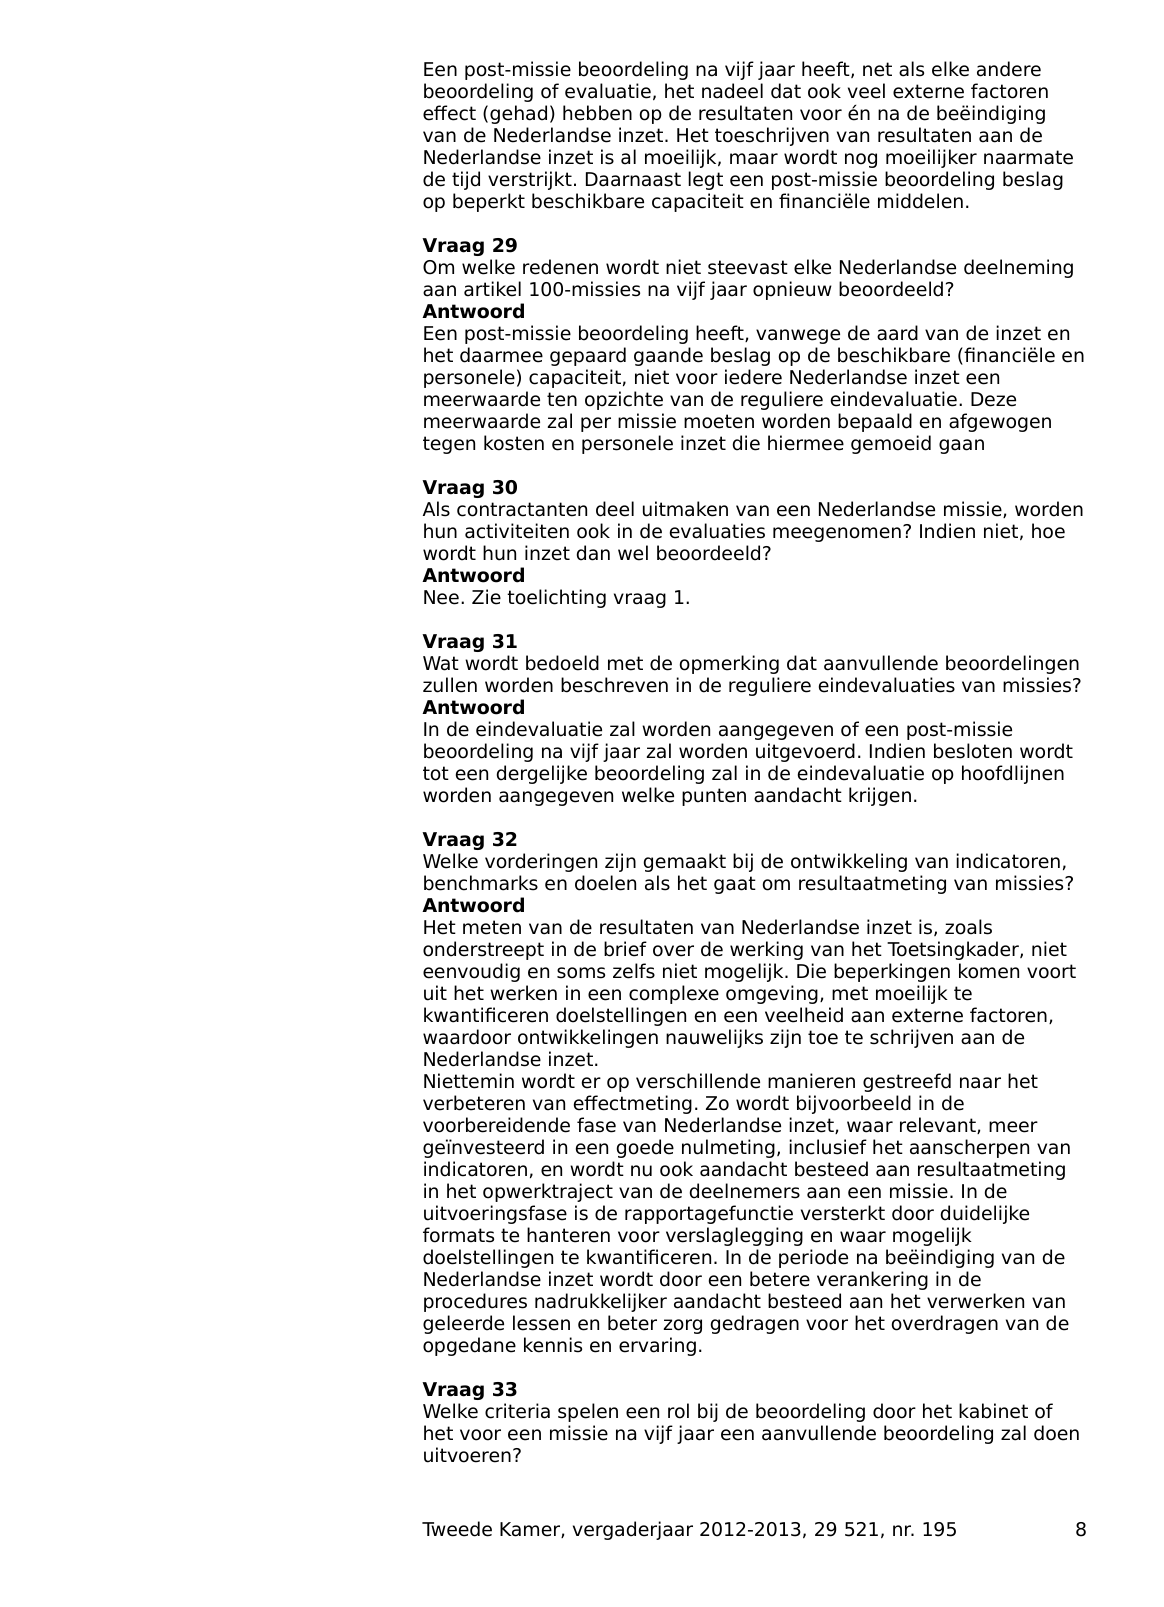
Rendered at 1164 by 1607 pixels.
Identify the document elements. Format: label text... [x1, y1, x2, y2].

text Wat wordt bedoeld met de opmerking dat aanvullende beoordelingen zullen worden beschreven in de reguliere eindevaluaties van missies? [422, 653, 1087, 697]
text Vraag 33 [422, 1379, 1087, 1401]
text Welke criteria spelen een rol bij de beoordeling door het kabinet of het voor een missie na vijf jaar een aanvullende beoordeling zal doen uitvoeren? [422, 1401, 1087, 1467]
text Vraag 31 [422, 631, 1087, 653]
text Antwoord [422, 697, 1087, 719]
text Het meten van de resultaten van Nederlandse inzet is, zoals onderstreept in de brief over de werking van het Toetsingkader, niet eenvoudig en soms zelfs niet mogelijk. Die beperkingen komen voort uit het werken in een complexe omgeving, met moeilijk te kwantificeren doelstellingen en een veelheid aan externe factoren, waardoor ontwikkelingen nauwelijks zijn toe te schrijven aan de Nederlandse inzet. [422, 917, 1087, 1071]
text Om welke redenen wordt niet steevast elke Nederlandse deelneming aan artikel 100-missies na vijf jaar opnieuw beoordeeld? [422, 257, 1087, 301]
text Antwoord [422, 301, 1087, 323]
text In de eindevaluatie zal worden aangegeven of een post-missie beoordeling na vijf jaar zal worden uitgevoerd. Indien besloten wordt tot een dergelijke beoordeling zal in de eindevaluatie op hoofdlijnen worden aangegeven welke punten aandacht krijgen. [422, 719, 1087, 807]
text Nee. Zie toelichting vraag 1. [422, 587, 1087, 609]
text Een post-missie beoordeling heeft, vanwege de aard van de inzet en het daarmee gepaard gaande beslag op de beschikbare (financiële en personele) capaciteit, niet voor iedere Nederlandse inzet een meerwaarde ten opzichte van de reguliere eindevaluatie. Deze meerwaarde zal per missie moeten worden bepaald en afgewogen tegen kosten en personele inzet die hiermee gemoeid gaan [422, 323, 1087, 455]
text Niettemin wordt er op verschillende manieren gestreefd naar het verbeteren van effectmeting. Zo wordt bijvoorbeeld in de voorbereidende fase van Nederlandse inzet, waar relevant, meer geïnvesteerd in een goede nulmeting, inclusief het aanscherpen van indicatoren, en wordt nu ook aandacht besteed aan resultaatmeting in het opwerktraject van de deelnemers aan een missie. In de uitvoeringsfase is de rapportagefunctie versterkt door duidelijke formats te hanteren voor verslaglegging en waar mogelijk doelstellingen te kwantificeren. In de periode na beëindiging van de Nederlandse inzet wordt door een betere verankering in de procedures nadrukkelijker aandacht besteed aan het verwerken van geleerde lessen en beter zorg gedragen voor het overdragen van de opgedane kennis en ervaring. [422, 1071, 1087, 1357]
text Vraag 30 [422, 477, 1087, 499]
text Vraag 29 [422, 235, 1087, 257]
text Antwoord [422, 895, 1087, 917]
text Als contractanten deel uitmaken van een Nederlandse missie, worden hun activiteiten ook in de evaluaties meegenomen? Indien niet, hoe wordt hun inzet dan wel beoordeeld? [422, 499, 1087, 565]
text Vraag 32 [422, 829, 1087, 851]
text Een post-missie beoordeling na vijf jaar heeft, net als elke andere beoordeling of evaluatie, het nadeel dat ook veel externe factoren effect (gehad) hebben op de resultaten voor én na de beëindiging van de Nederlandse inzet. Het toeschrijven van resultaten aan de Nederlandse inzet is al moeilijk, maar wordt nog moeilijker naarmate de tijd verstrijkt. Daarnaast legt een post-missie beoordeling beslag op beperkt beschikbare capaciteit en financiële middelen. [422, 59, 1087, 213]
text Welke vorderingen zijn gemaakt bij de ontwikkeling van indicatoren, benchmarks en doelen als het gaat om resultaatmeting van missies? [422, 851, 1087, 895]
text Antwoord [422, 565, 1087, 587]
